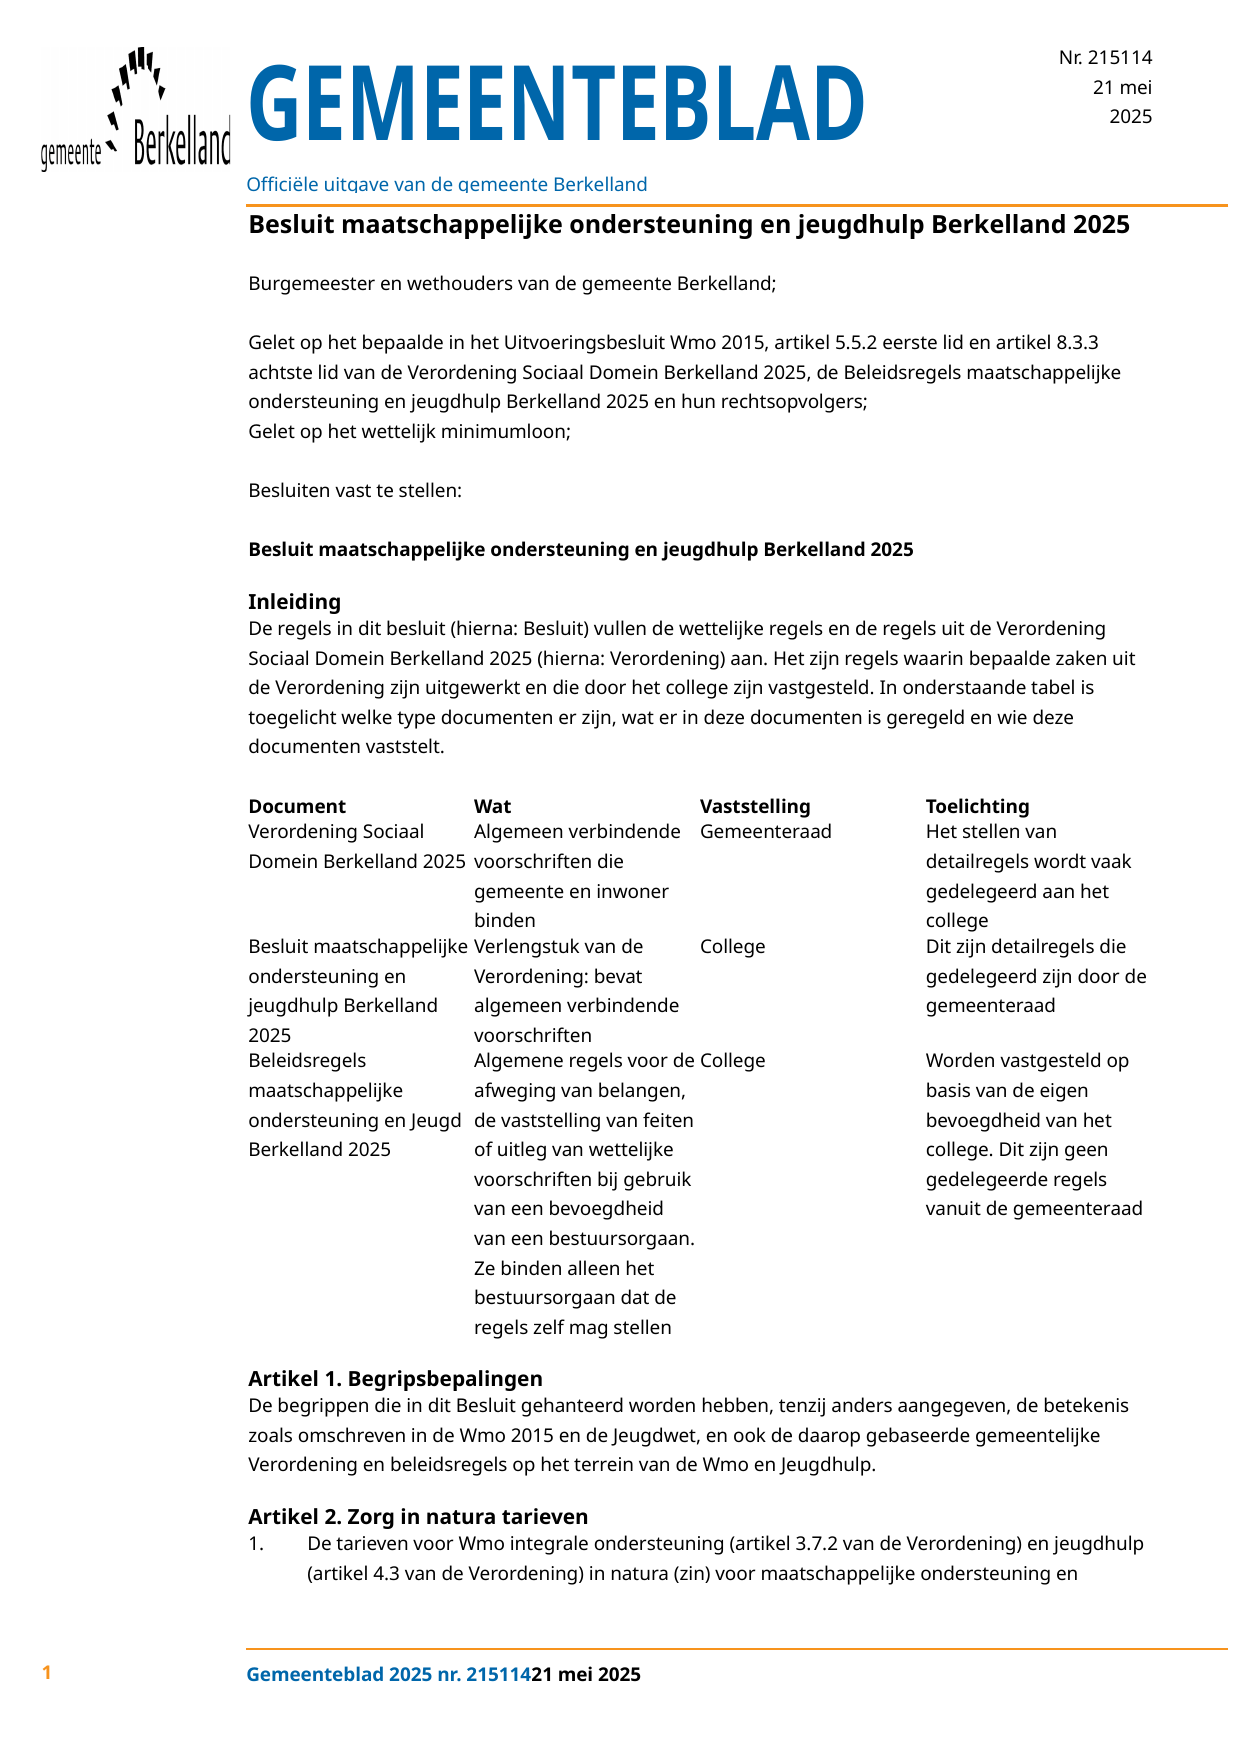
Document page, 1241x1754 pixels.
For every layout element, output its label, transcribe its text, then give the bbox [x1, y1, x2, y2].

table_cell Algemene regels voor de afweging van belangen, de vaststelling van feiten of uitleg van wettelijke voorschriften bij gebruik van een bevoegdheid van een bestuursorgaan. Ze binden alleen het bestuursorgaan dat de regels zelf mag stellen [474, 1048, 700, 1340]
text Gelet op het bepaalde in het Uitvoeringsbesluit Wmo 2015, artikel 5.5.2 eerste lid en artikel 8.3.3 achtste lid van de Verordening Sociaal Domein Berkelland 2025, de Beleidsregels maatschappelijke ondersteuning en jeugdhulp Berkelland 2025 en hun rechtsopvolgers; [248, 329, 1152, 414]
table_header Toelichting [926, 793, 1152, 819]
table_header Wat [474, 793, 700, 819]
table_header Document [248, 793, 474, 819]
table_cell Algemeen verbindende voorschriften die gemeente en inwoner binden [474, 819, 700, 933]
table_cell Het stellen van detailregels wordt vaak gedelegeerd aan het college [926, 819, 1152, 933]
table_cell Gemeenteraad [700, 819, 926, 933]
table_cell Besluit maatschappelijke ondersteuning en jeugdhulp Berkelland 2025 [248, 933, 474, 1048]
text Gelet op het wettelijk minimumloon; [248, 418, 1152, 444]
text Besluit maatschappelijke ondersteuning en jeugdhulp Berkelland 2025 [248, 537, 1152, 562]
table_header Vaststelling [700, 793, 926, 819]
table_cell Verlengstuk van de Verordening: bevat algemeen verbindende voorschriften [474, 933, 700, 1048]
table_cell College [700, 933, 926, 1048]
text De regels in dit besluit (hierna: Besluit) vullen de wettelijke regels en de regels uit de Verordening Sociaal Domein Berkelland 2025 (hierna: Verordening) aan. Het zijn regels waarin bepaalde zaken uit de Verordening zijn uitgewerkt en die door het college zijn vastgesteld. In onderstaande tabel is toegelicht welke type documenten er zijn, wat er in deze documenten is geregeld en wie deze documenten vaststelt. [248, 615, 1152, 759]
table_cell Dit zijn detailregels die gedelegeerd zijn door de gemeenteraad [926, 933, 1152, 1048]
list De tarieven voor Wmo integrale ondersteuning (artikel 3.7.2 van de Verordening) en jeugdhulp (artikel 4.3 van de Verordening) in natura (zin) voor maatschappelijke ondersteuning en [248, 1530, 1152, 1586]
text Burgemeester en wethouders van de gemeente Berkelland; [248, 270, 1152, 296]
text De begrippen die in dit Besluit gehanteerd worden hebben, tenzij anders aangegeven, de betekenis zoals omschreven in de Wmo 2015 en de Jeugdwet, en ook de daarop gebaseerde gemeentelijke Verordening en beleidsregels op het terrein van de Wmo en Jeugdhulp. [248, 1392, 1152, 1477]
text Artikel 2. Zorg in natura tarieven [248, 1502, 1152, 1530]
text Inleiding [248, 587, 1152, 615]
text Artikel 1. Begripsbepalingen [248, 1364, 1152, 1392]
table_cell Verordening Sociaal Domein Berkelland 2025 [248, 819, 474, 933]
table_cell Worden vastgesteld op basis van de eigen bevoegdheid van het college. Dit zijn geen gedelegeerde regels vanuit de gemeenteraad [926, 1048, 1152, 1340]
table_cell College [700, 1048, 926, 1340]
text Besluiten vast te stellen: [248, 477, 1152, 503]
text Besluit maatschappelijke ondersteuning en jeugdhulp Berkelland 2025 [248, 207, 1152, 241]
picture [41, 47, 231, 172]
table_cell Beleidsregels maatschappelijke ondersteuning en Jeugd Berkelland 2025 [248, 1048, 474, 1340]
